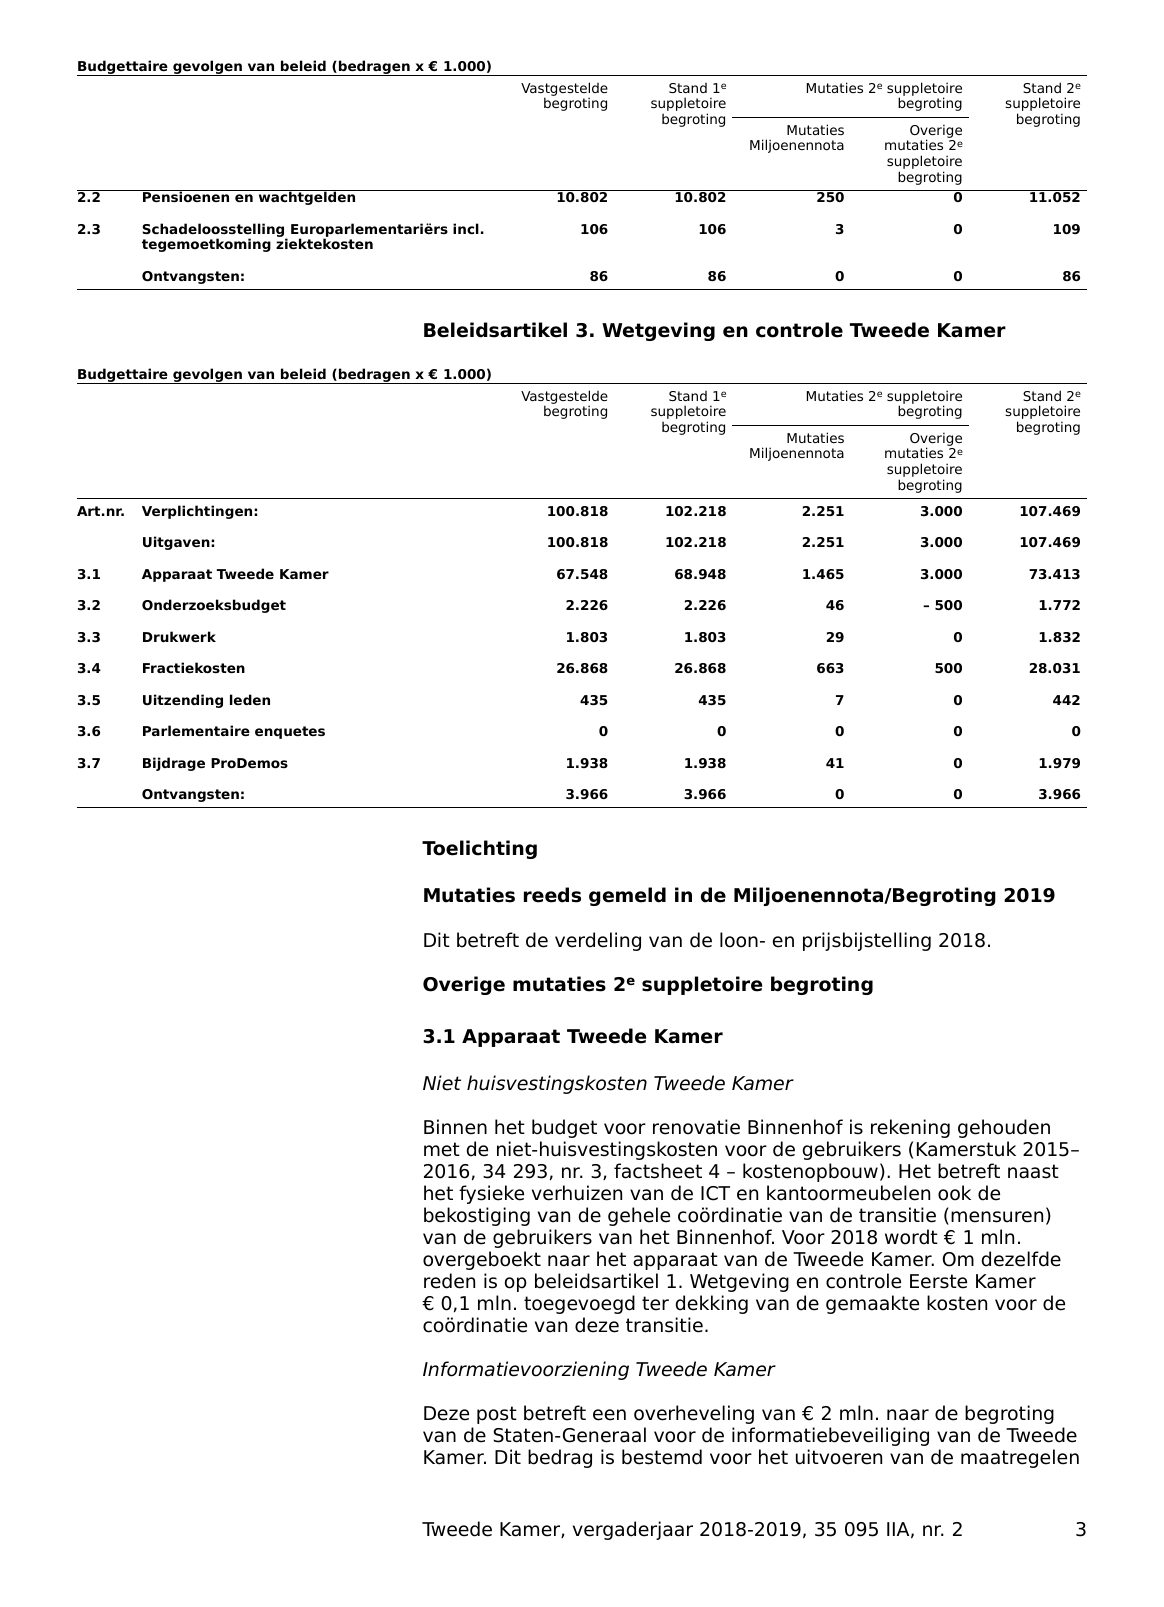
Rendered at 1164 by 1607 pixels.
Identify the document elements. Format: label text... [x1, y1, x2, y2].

table_cell Mutaties 2e suppletoire begroting [732, 384, 968, 425]
table_cell 28.031 [969, 661, 1087, 677]
table_cell [77, 535, 136, 551]
table_cell 435 [496, 693, 614, 708]
table_cell 67.548 [496, 567, 614, 582]
table_cell 102.218 [614, 535, 732, 551]
table_cell [614, 583, 732, 598]
table_cell [136, 740, 496, 755]
table_cell [732, 551, 850, 567]
table_cell 3.6 [77, 724, 136, 740]
table_cell Onderzoeksbudget [136, 598, 496, 614]
table_cell [614, 677, 732, 692]
table_cell [969, 551, 1087, 567]
table_cell 1.465 [732, 567, 850, 582]
table_cell [496, 677, 614, 692]
table_cell 0 [496, 724, 614, 740]
table_cell 2.3 [77, 221, 136, 253]
table_cell [136, 206, 496, 221]
table_cell Drukwerk [136, 630, 496, 645]
table_cell [732, 583, 850, 598]
table_cell 2.2 [77, 191, 136, 206]
table_cell [969, 740, 1087, 755]
table_cell 0 [850, 191, 968, 206]
table_cell [732, 645, 850, 661]
table_cell 0 [850, 269, 968, 289]
table_cell Pensioenen en wachtgelden [136, 191, 496, 206]
table_cell Overige mutaties 2e suppletoire begroting [850, 426, 968, 498]
table_cell [614, 740, 732, 755]
table_cell 1.832 [969, 630, 1087, 645]
table_cell Apparaat Tweede Kamer [136, 567, 496, 582]
table_cell [496, 740, 614, 755]
table_cell [496, 771, 614, 787]
table_cell 0 [850, 221, 968, 253]
table_cell Ontvangsten: [136, 787, 496, 807]
table_cell [850, 520, 968, 535]
table_cell 107.469 [969, 499, 1087, 519]
subtitle Niet huisvestingskosten Tweede Kamer [422, 1073, 1087, 1094]
table_cell [496, 206, 614, 221]
table_cell 3 [732, 221, 850, 253]
table_cell [77, 384, 136, 425]
table_cell [614, 771, 732, 787]
table_cell Uitzending leden [136, 693, 496, 708]
table_cell 0 [614, 724, 732, 740]
table_cell 29 [732, 630, 850, 645]
table_cell Bijdrage ProDemos [136, 755, 496, 771]
table_cell – 500 [850, 598, 968, 614]
table_cell 73.413 [969, 567, 1087, 582]
table_cell [850, 551, 968, 567]
table_cell [77, 520, 136, 535]
table_cell [969, 583, 1087, 598]
table_cell 0 [850, 755, 968, 771]
table_cell [850, 645, 968, 661]
table_cell [969, 520, 1087, 535]
table_cell [496, 708, 614, 724]
table_header Budgettaire gevolgen van beleid (bedragen x € 1.000) [77, 367, 1087, 383]
table_header Budgettaire gevolgen van beleid (bedragen x € 1.000) [77, 59, 1087, 75]
table_cell 0 [850, 693, 968, 708]
table_cell Stand 1e suppletoire begroting [614, 76, 732, 190]
table_cell [136, 117, 496, 190]
table_cell 250 [732, 191, 850, 206]
table_cell Mutaties Miljoenennota [732, 426, 850, 498]
table_cell 0 [850, 630, 968, 645]
table_cell [969, 645, 1087, 661]
table_cell Ontvangsten: [136, 269, 496, 289]
table_cell [496, 551, 614, 567]
table_cell 3.966 [614, 787, 732, 807]
table_cell 106 [496, 221, 614, 253]
table_cell [136, 384, 496, 425]
table_cell 3.966 [969, 787, 1087, 807]
table_cell [614, 520, 732, 535]
table_cell [77, 425, 136, 498]
table_cell [136, 520, 496, 535]
table_cell 3.966 [496, 787, 614, 807]
table_cell Mutaties 2e suppletoire begroting [732, 76, 968, 117]
table_cell [136, 551, 496, 567]
table_cell [136, 76, 496, 117]
table_cell [732, 206, 850, 221]
table_cell [136, 771, 496, 787]
table_cell 3.000 [850, 499, 968, 519]
table_cell [136, 425, 496, 498]
table_cell [614, 708, 732, 724]
table_cell 107.469 [969, 535, 1087, 551]
table_cell Vastgestelde begroting [496, 384, 614, 498]
table_cell [136, 614, 496, 629]
table_cell 86 [614, 269, 732, 289]
table_cell 0 [850, 724, 968, 740]
table_cell [850, 206, 968, 221]
table_cell [850, 677, 968, 692]
table_cell [496, 583, 614, 598]
table_cell [496, 645, 614, 661]
table_cell 2.226 [496, 598, 614, 614]
table_cell 3.1 [77, 567, 136, 582]
table_cell [969, 614, 1087, 629]
table_cell Schadeloosstelling Europarlementariërs incl. tegemoetkoming ziektekosten [136, 221, 496, 253]
table_cell [496, 614, 614, 629]
table_cell Stand 2e suppletoire begroting [969, 384, 1087, 498]
text Dit betreft de verdeling van de loon- en prijsbijstelling 2018. [422, 929, 1087, 951]
table_cell 0 [850, 787, 968, 807]
table_cell 442 [969, 693, 1087, 708]
table_cell 663 [732, 661, 850, 677]
table_cell [77, 677, 136, 692]
table_cell [732, 771, 850, 787]
table_cell [77, 253, 136, 269]
table_cell Verplichtingen: [136, 499, 496, 519]
table_cell [969, 771, 1087, 787]
table_cell Stand 2e suppletoire begroting [969, 76, 1087, 190]
table_cell 1.938 [614, 755, 732, 771]
table_cell [732, 520, 850, 535]
table_cell [732, 614, 850, 629]
table_cell 500 [850, 661, 968, 677]
subtitle Beleidsartikel 3. Wetgeving en controle Tweede Kamer [422, 320, 1087, 342]
subtitle 3.1 Apparaat Tweede Kamer [422, 1026, 1087, 1048]
table_cell Stand 1e suppletoire begroting [614, 384, 732, 498]
table_cell 0 [732, 787, 850, 807]
table_cell 0 [732, 724, 850, 740]
table_cell [732, 677, 850, 692]
table_cell Art.nr. [77, 499, 136, 519]
table_cell Uitgaven: [136, 535, 496, 551]
table_cell [136, 645, 496, 661]
table_cell [732, 253, 850, 269]
table_cell 3.7 [77, 755, 136, 771]
table_cell [77, 206, 136, 221]
table_cell [850, 583, 968, 598]
table_cell 7 [732, 693, 850, 708]
table_cell 3.2 [77, 598, 136, 614]
table_cell 106 [614, 221, 732, 253]
table_cell 11.052 [969, 191, 1087, 206]
table_cell [969, 677, 1087, 692]
table_cell [850, 708, 968, 724]
table_cell 1.979 [969, 755, 1087, 771]
table_cell 26.868 [496, 661, 614, 677]
table_cell 68.948 [614, 567, 732, 582]
table_cell 3.5 [77, 693, 136, 708]
table_cell [77, 708, 136, 724]
table_cell 2.251 [732, 499, 850, 519]
table_cell [77, 76, 136, 117]
table_cell 3.000 [850, 535, 968, 551]
table_cell 1.803 [496, 630, 614, 645]
table_cell 3.3 [77, 630, 136, 645]
table_cell Vastgestelde begroting [496, 76, 614, 190]
table_cell [77, 645, 136, 661]
table_cell 3.4 [77, 661, 136, 677]
table_cell 1.803 [614, 630, 732, 645]
table_cell 46 [732, 598, 850, 614]
table_cell [850, 614, 968, 629]
table_cell 10.802 [496, 191, 614, 206]
table_cell [77, 740, 136, 755]
table_cell [136, 677, 496, 692]
table_cell 100.818 [496, 499, 614, 519]
table_cell [77, 551, 136, 567]
table_cell 26.868 [614, 661, 732, 677]
text Binnen het budget voor renovatie Binnenhof is rekening gehouden met de niet-huisvestingskosten voor de gebruikers (Kamerstuk 2015–2016, 34 293, nr. 3, factsheet 4 – kostenopbouw). Het betreft naast het fysieke verhuizen van de ICT en kantoormeubelen ook de bekostiging van de gehele coördinatie van de transitie (mensuren) van de gebruikers van het Binnenhof. Voor 2018 wordt € 1 mln. overgeboekt naar het apparaat van de Tweede Kamer. Om dezelfde reden is op beleidsartikel 1. Wetgeving en controle Eerste Kamer € 0,1 mln. toegevoegd ter dekking van de gemaakte kosten voor de coördinatie van deze transitie. [422, 1117, 1087, 1337]
table_cell [77, 771, 136, 787]
subtitle Informatievoorziening Tweede Kamer [422, 1359, 1087, 1381]
table_cell [614, 206, 732, 221]
table_cell [969, 708, 1087, 724]
table_cell [77, 117, 136, 190]
table_cell [732, 708, 850, 724]
table_cell [496, 520, 614, 535]
table_cell [614, 645, 732, 661]
subtitle Toelichting [422, 838, 1087, 860]
table_cell [969, 206, 1087, 221]
table_cell [77, 787, 136, 807]
table_cell 41 [732, 755, 850, 771]
table_cell [850, 771, 968, 787]
table_cell 86 [969, 269, 1087, 289]
table_cell [136, 253, 496, 269]
table_cell [136, 708, 496, 724]
table_cell 435 [614, 693, 732, 708]
table_cell [732, 740, 850, 755]
subtitle Overige mutaties 2e suppletoire begroting [422, 974, 1087, 996]
table_cell Overige mutaties 2e suppletoire begroting [850, 118, 968, 190]
table_cell [850, 740, 968, 755]
table_cell [614, 551, 732, 567]
table_cell [850, 253, 968, 269]
table_cell Fractiekosten [136, 661, 496, 677]
table_cell [77, 614, 136, 629]
table_cell [136, 583, 496, 598]
table_cell 10.802 [614, 191, 732, 206]
table_cell [969, 253, 1087, 269]
table_cell 102.218 [614, 499, 732, 519]
table_cell [77, 583, 136, 598]
table_cell 0 [969, 724, 1087, 740]
table_cell [77, 269, 136, 289]
table_cell 1.938 [496, 755, 614, 771]
table_cell 3.000 [850, 567, 968, 582]
table_cell [496, 253, 614, 269]
table_cell 100.818 [496, 535, 614, 551]
table_cell 0 [732, 269, 850, 289]
text Deze post betreft een overheveling van € 2 mln. naar de begroting van de Staten-Generaal voor de informatiebeveiliging van de Tweede Kamer. Dit bedrag is bestemd voor het uitvoeren van de maatregelen [422, 1403, 1087, 1469]
table_cell 1.772 [969, 598, 1087, 614]
table_cell [614, 614, 732, 629]
subtitle Mutaties reeds gemeld in de Miljoenennota/Begroting 2019 [422, 885, 1087, 907]
table_cell 2.251 [732, 535, 850, 551]
table_cell 2.226 [614, 598, 732, 614]
table_cell 109 [969, 221, 1087, 253]
table_cell [614, 253, 732, 269]
table_cell 86 [496, 269, 614, 289]
table_cell Mutaties Miljoenennota [732, 118, 850, 190]
table_cell Parlementaire enquetes [136, 724, 496, 740]
